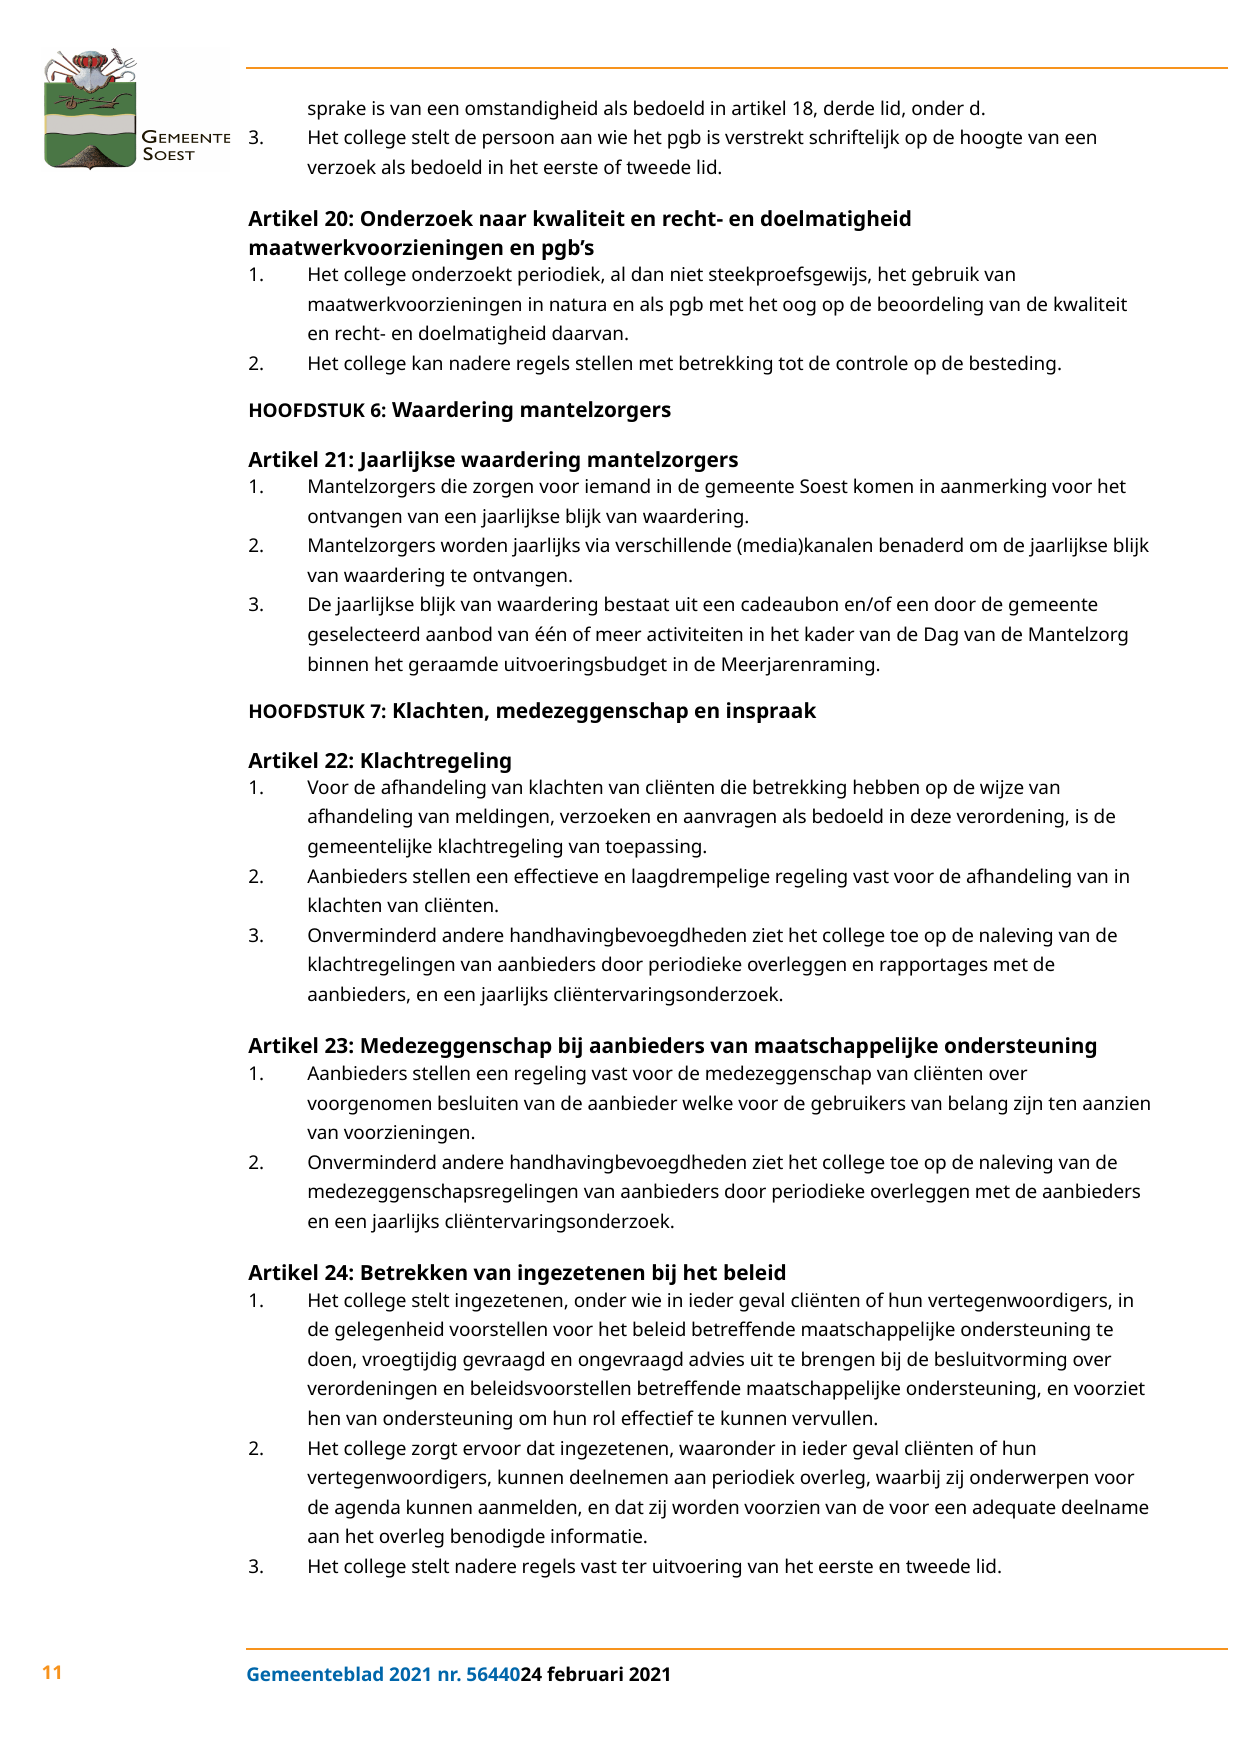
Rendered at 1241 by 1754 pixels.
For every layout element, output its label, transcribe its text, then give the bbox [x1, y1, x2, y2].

list sprake is van een omstandigheid als bedoeld in artikel 18, derde lid, onder d. [248, 95, 1152, 121]
text HOOFDSTUK 7: Klachten, medezeggenschap en inspraak [248, 696, 1152, 725]
list Voor de afhandeling van klachten van cliënten die betrekking hebben op de wijze van afhandeling van meldingen, verzoeken en aanvragen als bedoeld in deze verordening, is de gemeentelijke klachtregeling van toepassing. [248, 774, 1152, 859]
list Onverminderd andere handhavingbevoegdheden ziet het college toe op de naleving van de medezeggenschapsregelingen van aanbieders door periodieke overleggen met de aanbieders en een jaarlijks cliëntervaringsonderzoek. [248, 1149, 1152, 1234]
list Het college onderzoekt periodiek, al dan niet steekproefsgewijs, het gebruik van maatwerkvoorzieningen in natura en als pgb met het oog op de beoordeling van de kwaliteit en recht- en doelmatigheid daarvan. [248, 261, 1152, 346]
text HOOFDSTUK 6: Waardering mantelzorgers [248, 396, 1152, 424]
list Onverminderd andere handhavingbevoegdheden ziet het college toe op de naleving van de klachtregelingen van aanbieders door periodieke overleggen en rapportages met de aanbieders, en een jaarlijks cliëntervaringsonderzoek. [248, 922, 1152, 1007]
list Het college stelt ingezetenen, onder wie in ieder geval cliënten of hun vertegenwoordigers, in de gelegenheid voorstellen voor het beleid betreffende maatschappelijke ondersteuning te doen, vroegtijdig gevraagd en ongevraagd advies uit te brengen bij de besluitvorming over verordeningen en beleidsvoorstellen betreffende maatschappelijke ondersteuning, en voorziet hen van ondersteuning om hun rol effectief te kunnen vervullen. [248, 1287, 1152, 1431]
text Artikel 22: Klachtregeling [248, 746, 1152, 774]
list Het college kan nadere regels stellen met betrekking tot de controle op de besteding. [248, 350, 1152, 376]
picture [41, 47, 231, 172]
list Mantelzorgers die zorgen voor iemand in de gemeente Soest komen in aanmerking voor het ontvangen van een jaarlijkse blijk van waardering. [248, 473, 1152, 529]
list Aanbieders stellen een regeling vast voor de medezeggenschap van cliënten over voorgenomen besluiten van de aanbieder welke voor de gebruikers van belang zijn ten aanzien van voorzieningen. [248, 1060, 1152, 1145]
text Artikel 24: Betrekken van ingezetenen bij het beleid [248, 1258, 1152, 1287]
text Artikel 20: Onderzoek naar kwaliteit en recht- en doelmatigheid maatwerkvoorzieningen en pgb’s [248, 204, 1152, 261]
list Mantelzorgers worden jaarlijks via verschillende (media)kanalen benaderd om de jaarlijkse blijk van waardering te ontvangen. [248, 532, 1152, 588]
text Artikel 21: Jaarlijkse waardering mantelzorgers [248, 445, 1152, 473]
list Het college stelt de persoon aan wie het pgb is verstrekt schriftelijk op de hoogte van een verzoek als bedoeld in het eerste of tweede lid. [248, 124, 1152, 180]
list De jaarlijkse blijk van waardering bestaat uit een cadeaubon en/of een door de gemeente geselecteerd aanbod van één of meer activiteiten in het kader van de Dag van de Mantelzorg binnen het geraamde uitvoeringsbudget in de Meerjarenraming. [248, 592, 1152, 677]
list Het college stelt nadere regels vast ter uitvoering van het eerste en tweede lid. [248, 1553, 1152, 1579]
text Artikel 23: Medezeggenschap bij aanbieders van maatschappelijke ondersteuning [248, 1032, 1152, 1060]
list Het college zorgt ervoor dat ingezetenen, waaronder in ieder geval cliënten of hun vertegenwoordigers, kunnen deelnemen aan periodiek overleg, waarbij zij onderwerpen voor de agenda kunnen aanmelden, en dat zij worden voorzien van de voor een adequate deelname aan het overleg benodigde informatie. [248, 1435, 1152, 1549]
list Aanbieders stellen een effectieve en laagdrempelige regeling vast voor de afhandeling van in klachten van cliënten. [248, 863, 1152, 918]
